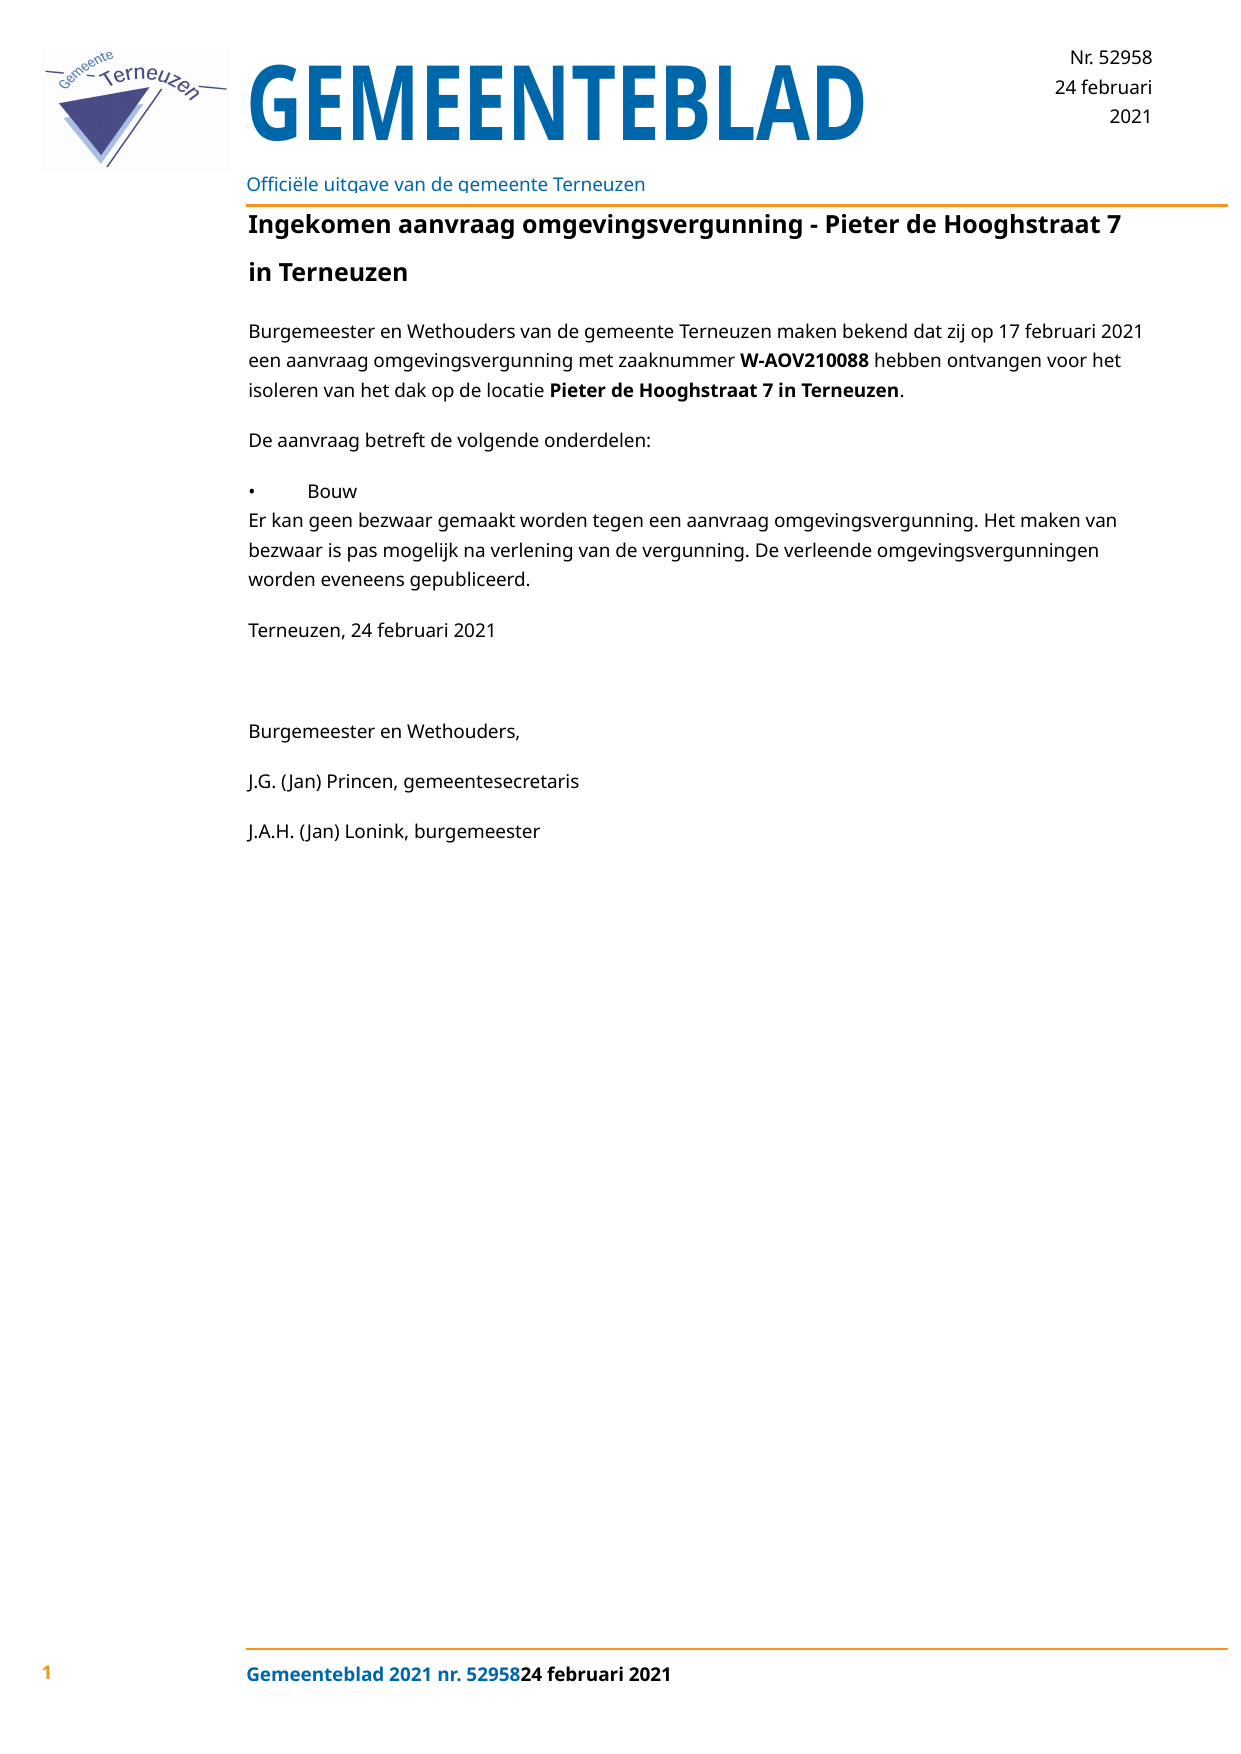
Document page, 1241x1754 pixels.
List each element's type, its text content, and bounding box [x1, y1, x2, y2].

text Er kan geen bezwaar gemaakt worden tegen een aanvraag omgevingsvergunning. Het maken van bezwaar is pas mogelijk na verlening van de vergunning. De verleende omgevingsvergunningen worden eveneens gepubliceerd. [248, 507, 1152, 592]
text J.A.H. (Jan) Lonink, burgemeester [248, 819, 1152, 844]
text De aanvraag betreft de volgende onderdelen: [248, 427, 1152, 453]
picture [41, 47, 231, 172]
text Terneuzen, 24 februari 2021 [248, 617, 1152, 643]
text Ingekomen aanvraag omgevingsvergunning - Pieter de Hooghstraat 7 in Terneuzen [248, 207, 1152, 288]
text J.G. (Jan) Princen, gemeentesecretaris [248, 768, 1152, 794]
text Burgemeester en Wethouders van de gemeente Terneuzen maken bekend dat zij op 17 februari 2021 een aanvraag omgevingsvergunning met zaaknummer W-AOV210088 hebben ontvangen voor het isoleren van het dak op de locatie Pieter de Hooghstraat 7 in Terneuzen. [248, 318, 1152, 403]
text Burgemeester en Wethouders, [248, 718, 1152, 744]
list Bouw [248, 478, 1152, 504]
